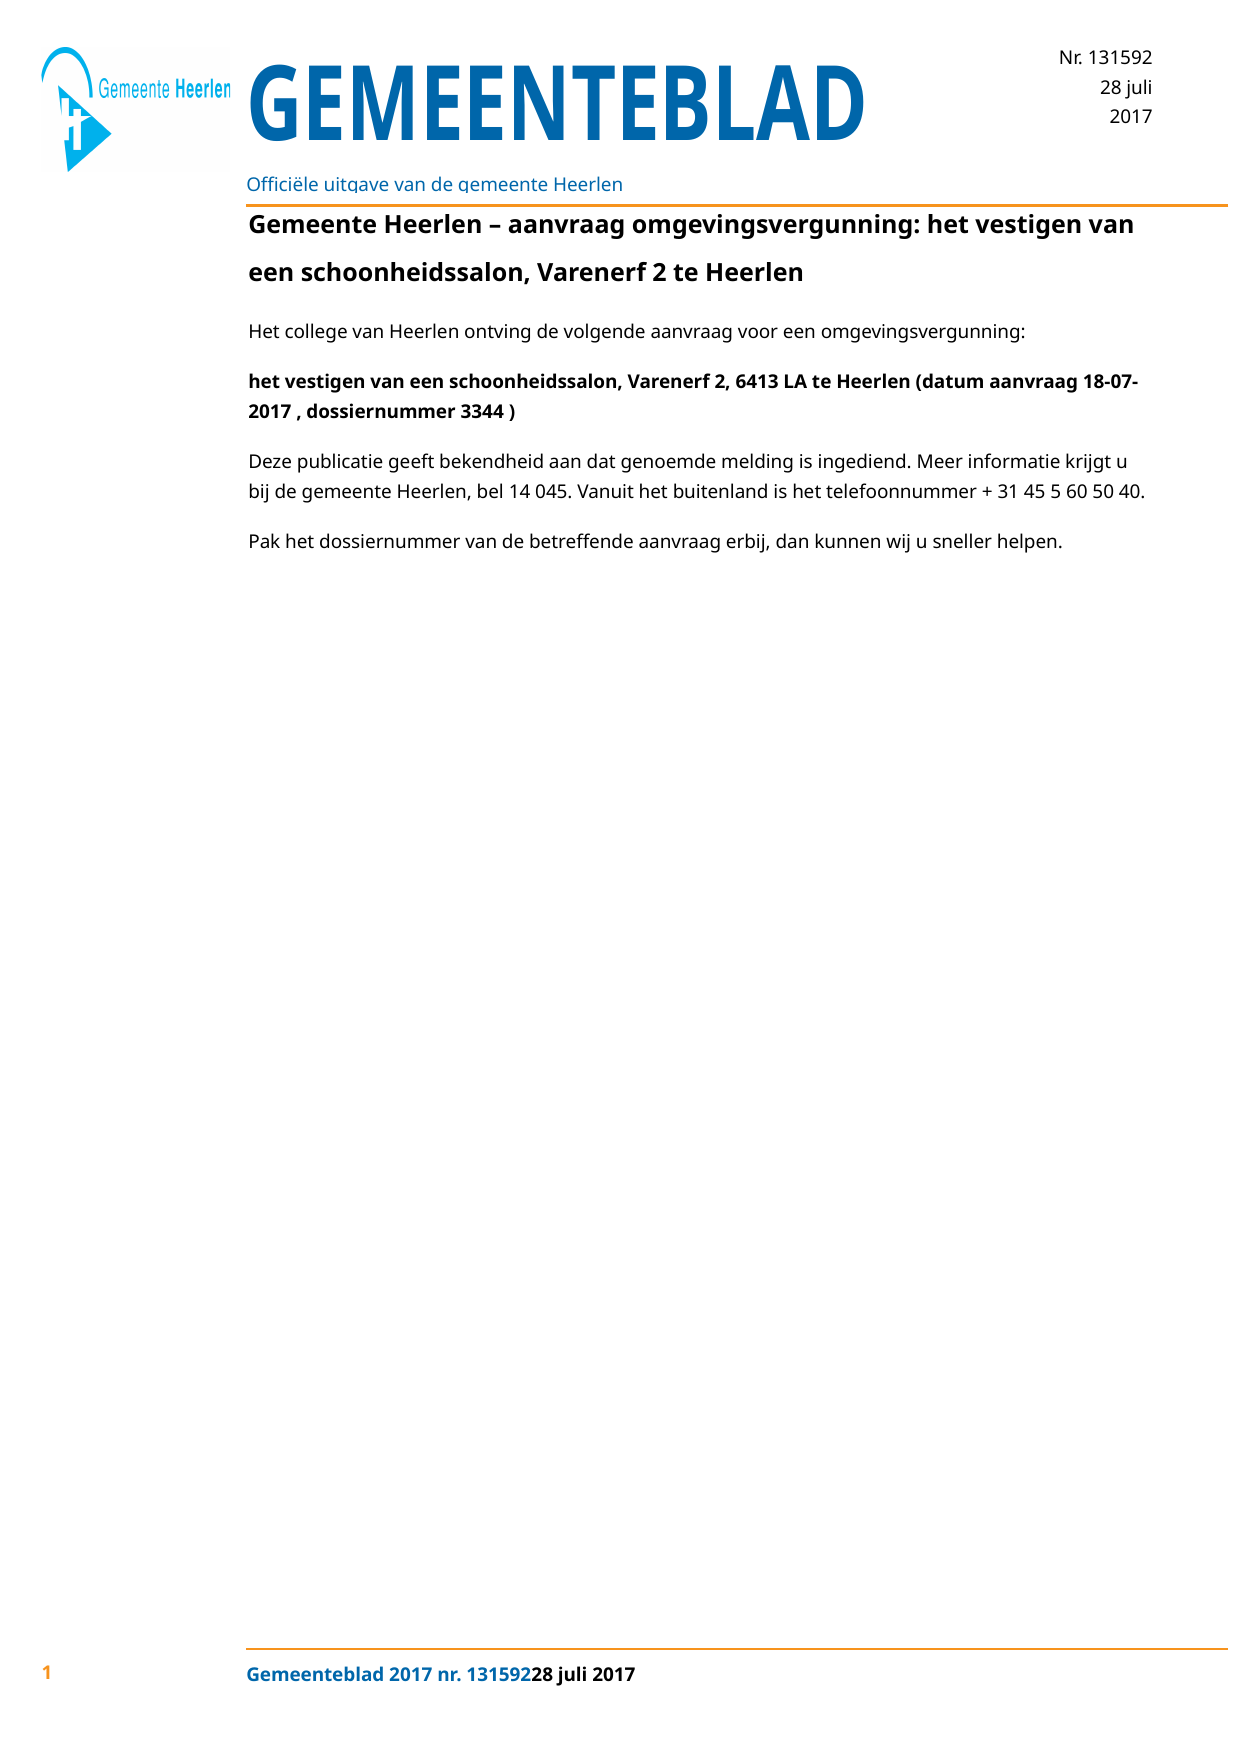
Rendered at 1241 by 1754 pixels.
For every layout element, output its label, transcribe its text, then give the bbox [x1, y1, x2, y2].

text Deze publicatie geeft bekendheid aan dat genoemde melding is ingediend. Meer informatie krijgt u bij de gemeente Heerlen, bel 14 045. Vanuit het buitenland is het telefoonnummer + 31 45 5 60 50 40. [248, 448, 1152, 504]
picture [41, 47, 58, 70]
text Pak het dossiernummer van de betreffende aanvraag erbij, dan kunnen wij u sneller helpen. [248, 528, 1152, 554]
text Het college van Heerlen ontving de volgende aanvraag voor een omgevingsvergunning: [248, 318, 1152, 344]
text Gemeente Heerlen – aanvraag omgevingsvergunning: het vestigen van een schoonheidssalon, Varenerf 2 te Heerlen [248, 207, 1152, 288]
picture [41, 47, 231, 172]
text het vestigen van een schoonheidssalon, Varenerf 2, 6413 LA te Heerlen (datum aanvraag 18-07-2017 , dossiernummer 3344 ) [248, 368, 1152, 424]
